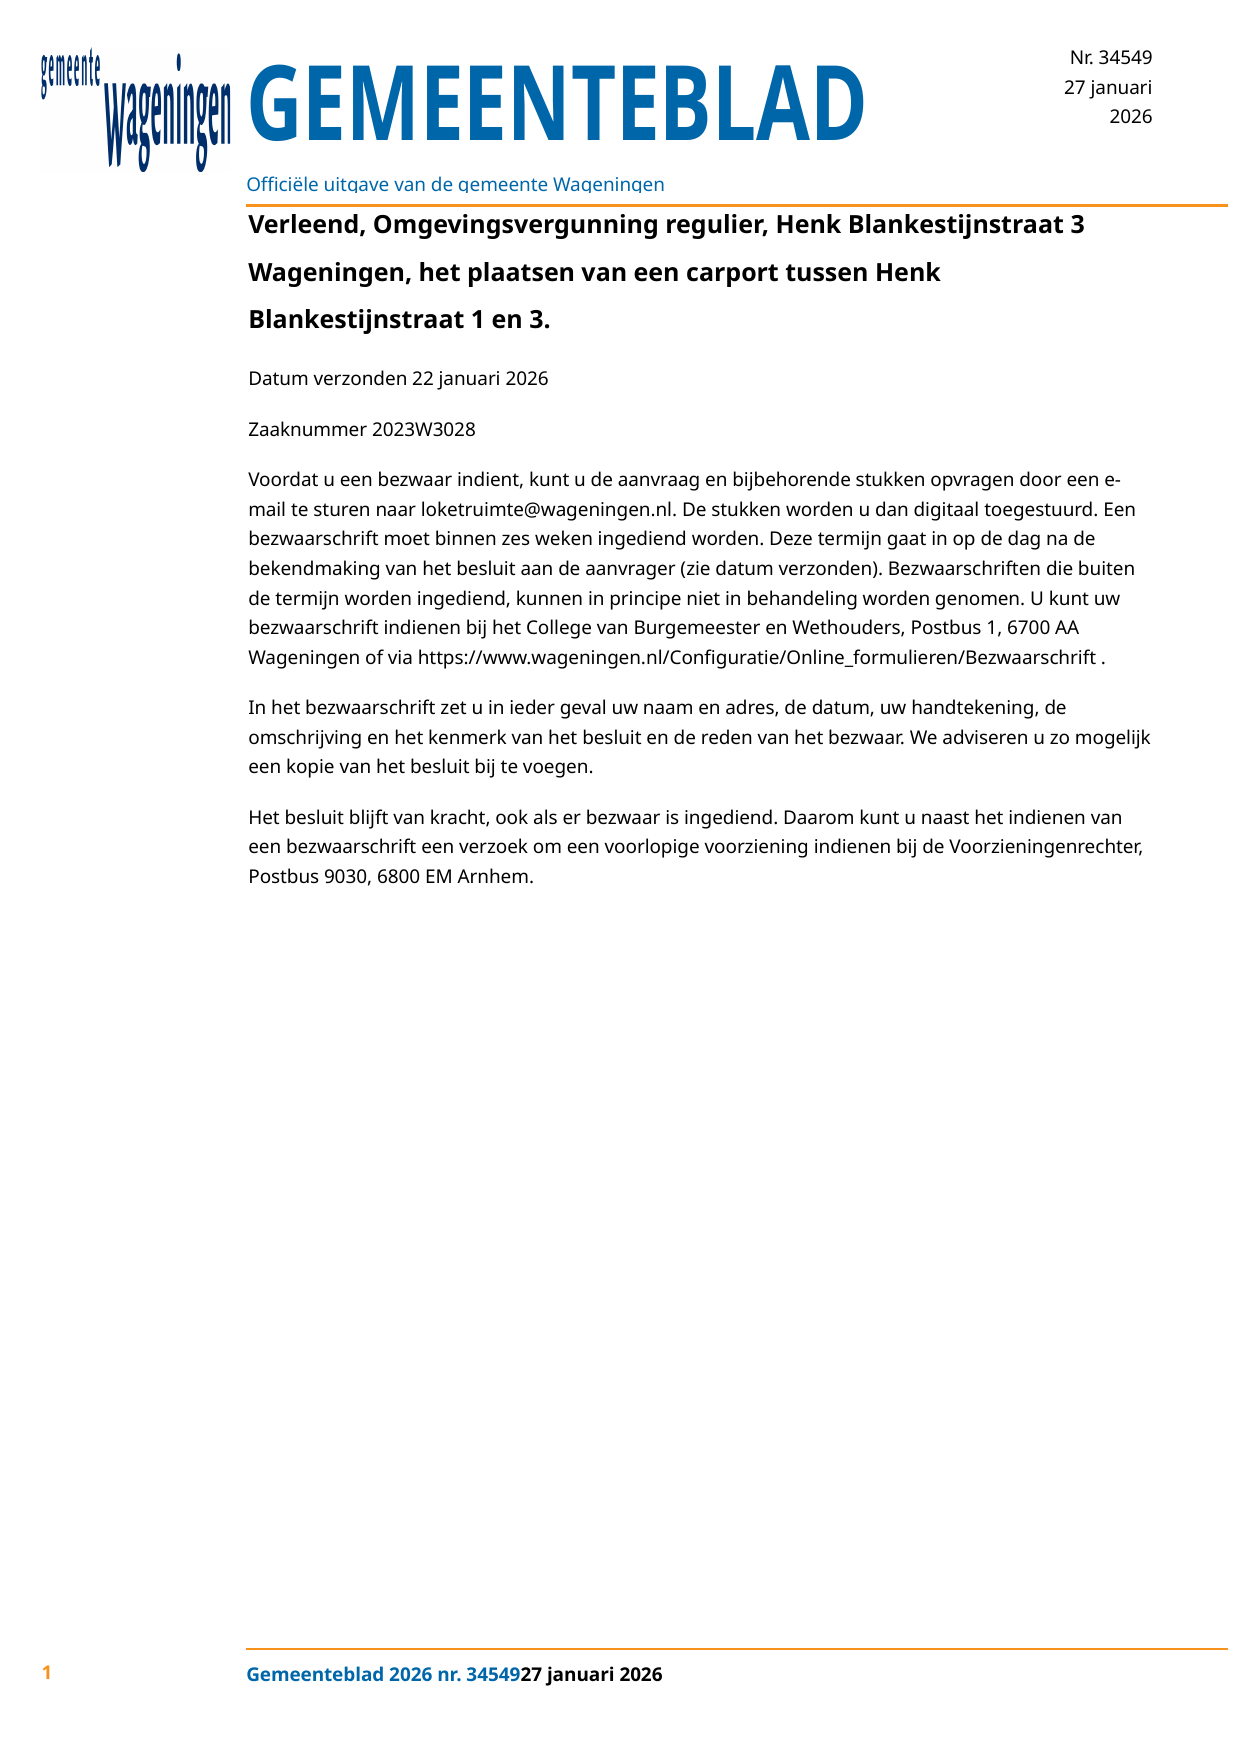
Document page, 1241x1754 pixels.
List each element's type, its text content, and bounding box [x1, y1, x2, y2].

text Verleend, Omgevingsvergunning regulier, Henk Blankestijnstraat 3 Wageningen, het plaatsen van een carport tussen Henk Blankestijnstraat 1 en 3. [248, 207, 1152, 336]
text In het bezwaarschrift zet u in ieder geval uw naam en adres, de datum, uw handtekening, de omschrijving en het kenmerk van het besluit en de reden van het bezwaar. We adviseren u zo mogelijk een kopie van het besluit bij te voegen. [248, 694, 1152, 779]
text Het besluit blijft van kracht, ook als er bezwaar is ingediend. Daarom kunt u naast het indienen van een bezwaarschrift een verzoek om een voorlopige voorziening indienen bij de Voorzieningenrechter, Postbus 9030, 6800 EM Arnhem. [248, 804, 1152, 889]
text Datum verzonden 22 januari 2026 [248, 366, 1152, 391]
text Voordat u een bezwaar indient, kunt u de aanvraag en bijbehorende stukken opvragen door een e-mail te sturen naar loketruimte@wageningen.nl. De stukken worden u dan digitaal toegestuurd. Een bezwaarschrift moet binnen zes weken ingediend worden. Deze termijn gaat in op de dag na de bekendmaking van het besluit aan de aanvrager (zie datum verzonden). Bezwaarschriften die buiten de termijn worden ingediend, kunnen in principe niet in behandeling worden genomen. U kunt uw bezwaarschrift indienen bij het College van Burgemeester en Wethouders, Postbus 1, 6700 AA Wageningen of via https://www.wageningen.nl/Configuratie/Online_formulieren/Bezwaarschrift . [248, 466, 1152, 669]
picture [41, 47, 231, 172]
text Zaaknummer 2023W3028 [248, 416, 1152, 442]
